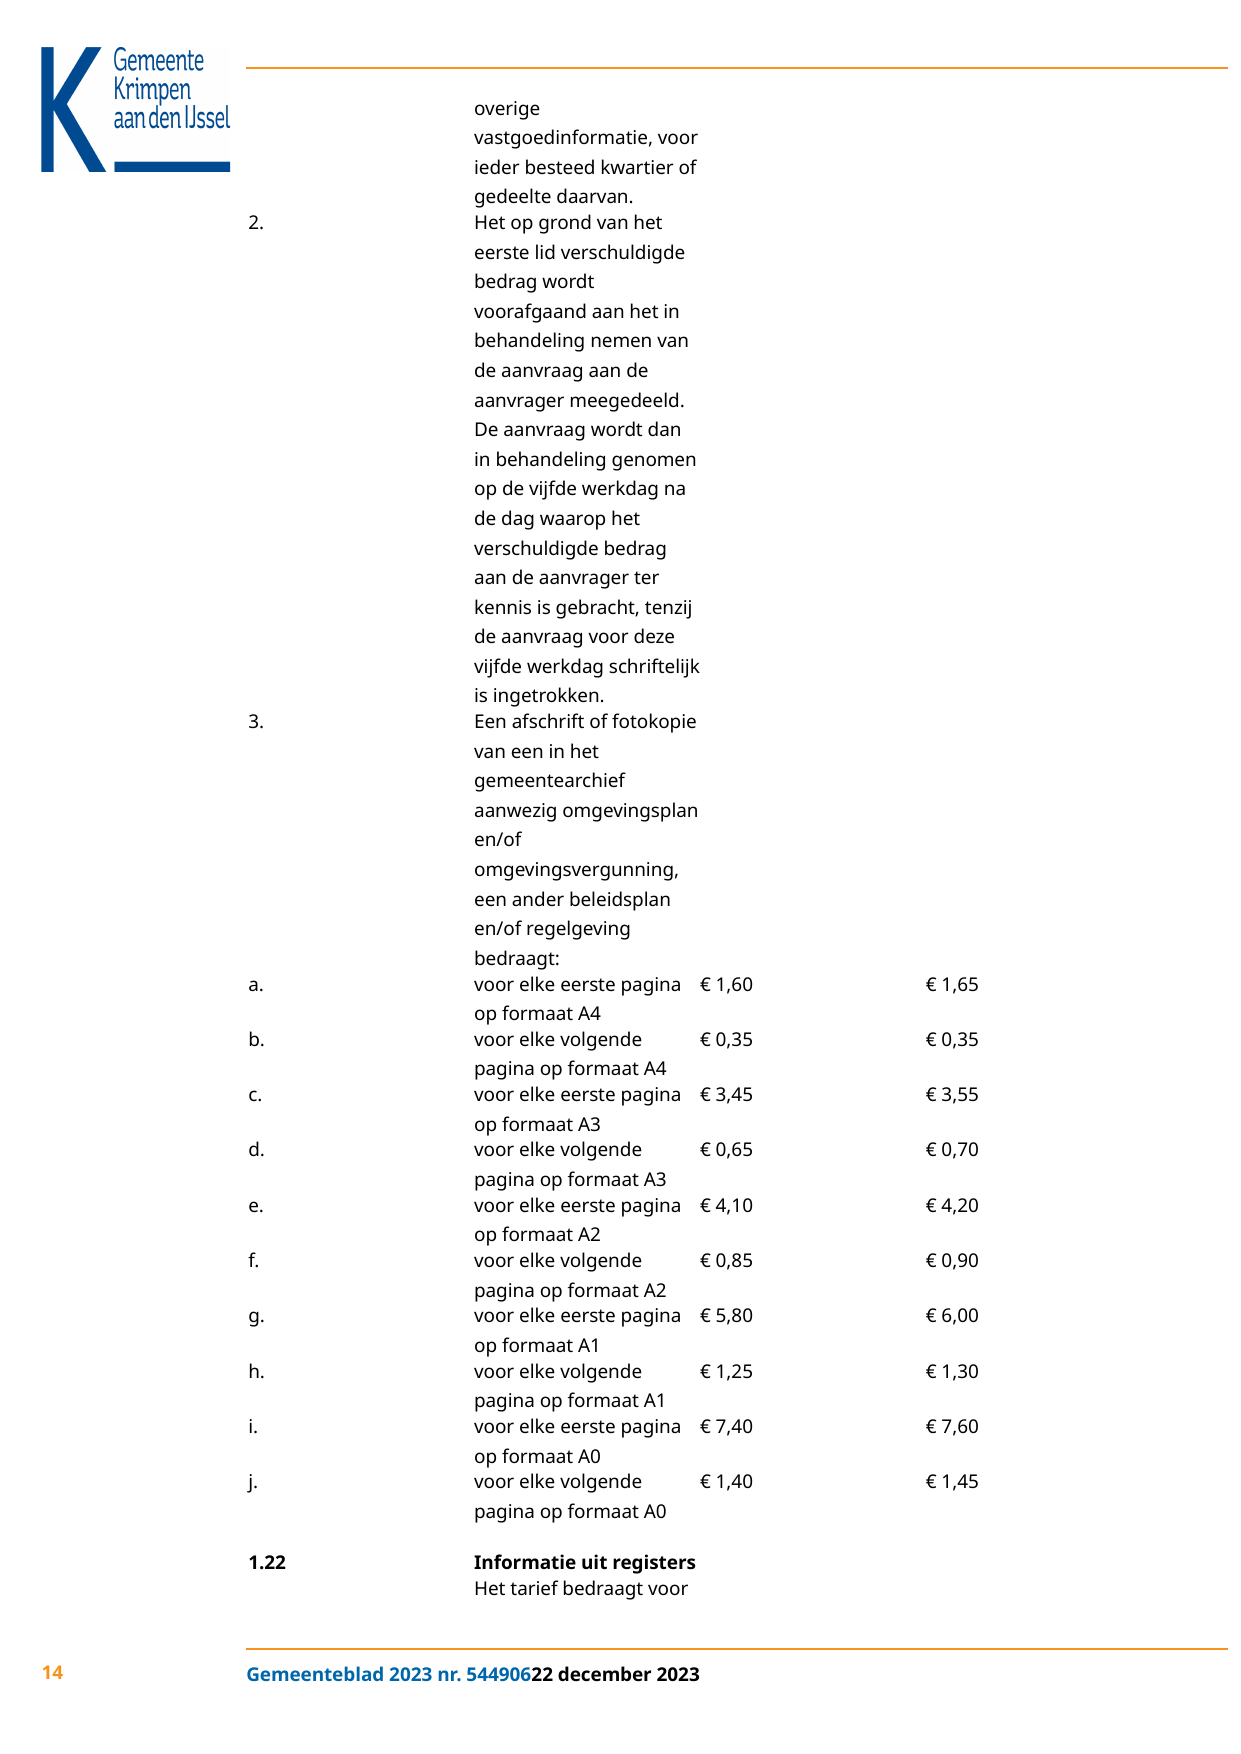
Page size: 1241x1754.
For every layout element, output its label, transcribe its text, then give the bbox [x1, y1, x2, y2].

table_cell 1.22 [248, 1550, 474, 1575]
table_cell b. [248, 1026, 474, 1081]
table_cell [926, 1524, 1152, 1549]
table_cell [926, 95, 1152, 209]
table_cell 2. [248, 209, 474, 708]
table_cell voor elke eerste pagina op formaat A2 [474, 1192, 700, 1247]
table_cell [700, 209, 926, 708]
table_cell e. [248, 1192, 474, 1247]
table_cell Het tarief bedraagt voor [474, 1575, 700, 1601]
table_cell [700, 1550, 926, 1575]
table_cell € 1,60 [700, 971, 926, 1026]
picture [41, 47, 231, 172]
table_cell [700, 708, 926, 971]
table_cell € 0,35 [700, 1026, 926, 1081]
table_cell voor elke volgende pagina op formaat A0 [474, 1469, 700, 1524]
table_cell voor elke eerste pagina op formaat A3 [474, 1081, 700, 1137]
table_cell 3. [248, 708, 474, 971]
table_cell [926, 1575, 1152, 1601]
table_cell € 1,65 [926, 971, 1152, 1026]
table_cell € 0,90 [926, 1247, 1152, 1303]
table_cell a. [248, 971, 474, 1026]
table_cell voor elke volgende pagina op formaat A2 [474, 1247, 700, 1303]
table_cell € 3,55 [926, 1081, 1152, 1137]
table_cell [926, 209, 1152, 708]
table_cell [926, 1550, 1152, 1575]
table_cell voor elke eerste pagina op formaat A1 [474, 1303, 700, 1358]
table_cell i. [248, 1413, 474, 1468]
table_cell c. [248, 1081, 474, 1137]
table_cell € 0,35 [926, 1026, 1152, 1081]
table_cell € 1,30 [926, 1358, 1152, 1413]
table_cell € 1,45 [926, 1469, 1152, 1524]
table_cell [248, 1575, 474, 1601]
table_cell [248, 1524, 474, 1549]
table_cell voor elke volgende pagina op formaat A1 [474, 1358, 700, 1413]
table_cell h. [248, 1358, 474, 1413]
table_cell € 6,00 [926, 1303, 1152, 1358]
table_cell € 1,25 [700, 1358, 926, 1413]
table_cell voor elke eerste pagina op formaat A0 [474, 1413, 700, 1468]
table_cell voor elke volgende pagina op formaat A3 [474, 1137, 700, 1192]
table_cell [700, 95, 926, 209]
table_cell € 4,10 [700, 1192, 926, 1247]
table_cell € 0,70 [926, 1137, 1152, 1192]
table_cell € 7,40 [700, 1413, 926, 1468]
table_cell j. [248, 1469, 474, 1524]
table_cell g. [248, 1303, 474, 1358]
table_cell [926, 708, 1152, 971]
table_cell d. [248, 1137, 474, 1192]
table_cell voor elke volgende pagina op formaat A4 [474, 1026, 700, 1081]
table_cell Informatie uit registers [474, 1550, 700, 1575]
table_cell Het op grond van het eerste lid verschuldigde bedrag wordt voorafgaand aan het in behandeling nemen van de aanvraag aan de aanvrager meegedeeld. De aanvraag wordt dan in behandeling genomen op de vijfde werkdag na de dag waarop het verschuldigde bedrag aan de aanvrager ter kennis is gebracht, tenzij de aanvraag voor deze vijfde werkdag schriftelijk is ingetrokken. [474, 209, 700, 708]
table_cell € 5,80 [700, 1303, 926, 1358]
table_cell € 0,85 [700, 1247, 926, 1303]
table_cell overige vastgoedinformatie, voor ieder besteed kwartier of gedeelte daarvan. [474, 95, 700, 209]
table_cell f. [248, 1247, 474, 1303]
table_cell voor elke eerste pagina op formaat A4 [474, 971, 700, 1026]
table_cell Een afschrift of fotokopie van een in het gemeentearchief aanwezig omgevingsplan en/of omgevingsvergunning, een ander beleidsplan en/of regelgeving bedraagt: [474, 708, 700, 971]
table_cell € 4,20 [926, 1192, 1152, 1247]
table_cell [700, 1575, 926, 1601]
table_cell € 3,45 [700, 1081, 926, 1137]
table_cell € 7,60 [926, 1413, 1152, 1468]
table_cell € 1,40 [700, 1469, 926, 1524]
table_cell [248, 95, 474, 209]
table_cell [474, 1524, 700, 1549]
table_cell [700, 1524, 926, 1549]
table_cell € 0,65 [700, 1137, 926, 1192]
